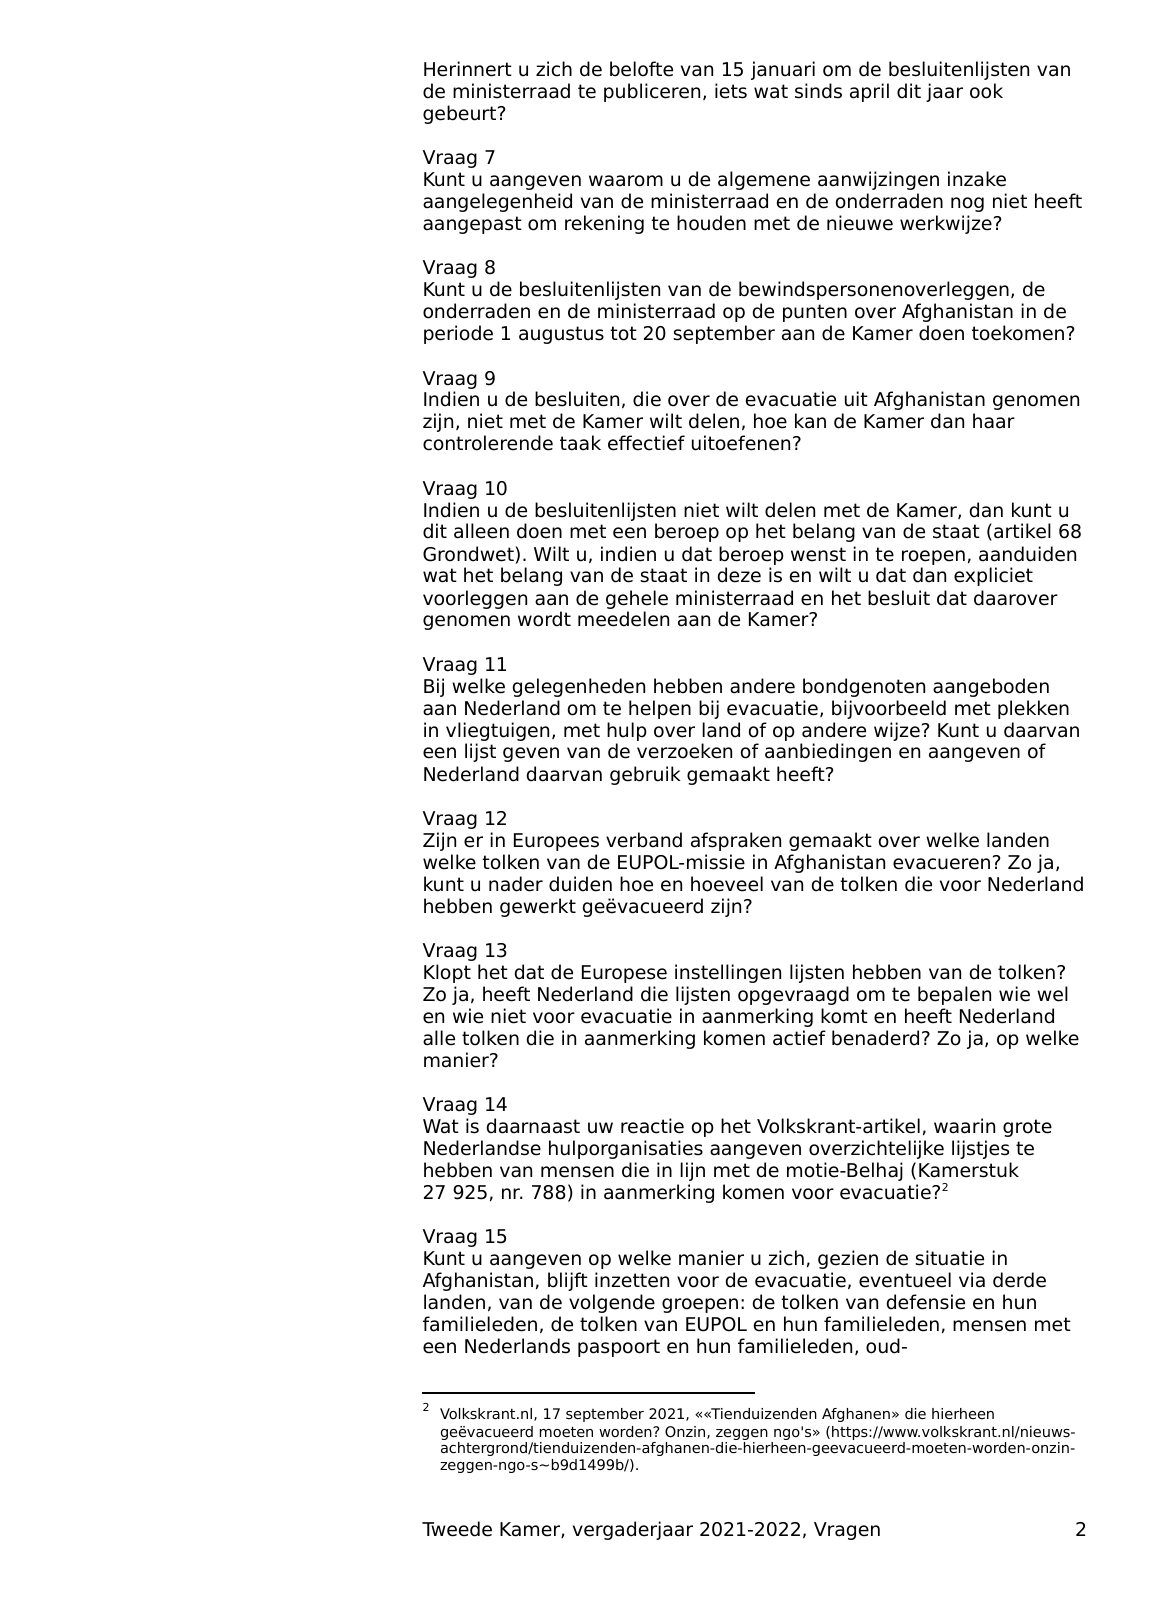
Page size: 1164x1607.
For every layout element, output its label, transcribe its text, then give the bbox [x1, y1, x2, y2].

text Volkskrant.nl, 17 september 2021, ««Tienduizenden Afghanen» die hierheen geëvacueerd moeten worden? Onzin, zeggen ngo's» (https://www.volkskrant.nl/nieuws-achtergrond/tienduizenden-afghanen-die-hierheen-geevacueerd-moeten-worden-onzin-zeggen-ngo-s~b9d1499b/). [422, 1402, 1087, 1474]
text Klopt het dat de Europese instellingen lijsten hebben van de tolken? Zo ja, heeft Nederland die lijsten opgevraagd om te bepalen wie wel en wie niet voor evacuatie in aanmerking komt en heeft Nederland alle tolken die in aanmerking komen actief benaderd? Zo ja, op welke manier? [422, 962, 1087, 1072]
text Wat is daarnaast uw reactie op het Volkskrant-artikel, waarin grote Nederlandse hulporganisaties aangeven overzichtelijke lijstjes te hebben van mensen die in lijn met de motie-Belhaj (Kamerstuk 27 925, nr. 788) in aanmerking komen voor evacuatie? [422, 1116, 1087, 1204]
text Kunt u aangeven waarom u de algemene aanwijzingen inzake aangelegenheid van de ministerraad en de onderraden nog niet heeft aangepast om rekening te houden met de nieuwe werkwijze? [422, 169, 1087, 235]
text Vraag 10 [422, 477, 1087, 499]
text Indien u de besluiten, die over de evacuatie uit Afghanistan genomen zijn, niet met de Kamer wilt delen, hoe kan de Kamer dan haar controlerende taak effectief uitoefenen? [422, 389, 1087, 455]
text Indien u de besluitenlijsten niet wilt delen met de Kamer, dan kunt u dit alleen doen met een beroep op het belang van de staat (artikel 68 Grondwet). Wilt u, indien u dat beroep wenst in te roepen, aanduiden wat het belang van de staat in deze is en wilt u dat dan expliciet voorleggen aan de gehele ministerraad en het besluit dat daarover genomen wordt meedelen aan de Kamer? [422, 499, 1087, 631]
text Vraag 8 [422, 257, 1087, 279]
text Vraag 11 [422, 653, 1087, 676]
text Kunt u de besluitenlijsten van de bewindspersonenoverleggen, de onderraden en de ministerraad op de punten over Afghanistan in de periode 1 augustus tot 20 september aan de Kamer doen toekomen? [422, 279, 1087, 345]
text Bij welke gelegenheden hebben andere bondgenoten aangeboden aan Nederland om te helpen bij evacuatie, bijvoorbeeld met plekken in vliegtuigen, met hulp over land of op andere wijze? Kunt u daarvan een lijst geven van de verzoeken of aanbiedingen en aangeven of Nederland daarvan gebruik gemaakt heeft? [422, 676, 1087, 785]
text Vraag 14 [422, 1094, 1087, 1116]
text Vraag 9 [422, 367, 1087, 389]
text Herinnert u zich de belofte van 15 januari om de besluitenlijsten van de ministerraad te publiceren, iets wat sinds april dit jaar ook gebeurt? [422, 59, 1087, 125]
text Vraag 12 [422, 808, 1087, 829]
text Vraag 13 [422, 940, 1087, 962]
text Vraag 7 [422, 147, 1087, 169]
text Kunt u aangeven op welke manier u zich, gezien de situatie in Afghanistan, blijft inzetten voor de evacuatie, eventueel via derde landen, van de volgende groepen: de tolken van defensie en hun familieleden, de tolken van EUPOL en hun familieleden, mensen met een Nederlands paspoort en hun familieleden, oud- [422, 1248, 1087, 1358]
text Vraag 15 [422, 1226, 1087, 1248]
text Zijn er in Europees verband afspraken gemaakt over welke landen welke tolken van de EUPOL-missie in Afghanistan evacueren? Zo ja, kunt u nader duiden hoe en hoeveel van de tolken die voor Nederland hebben gewerkt geëvacueerd zijn? [422, 829, 1087, 917]
